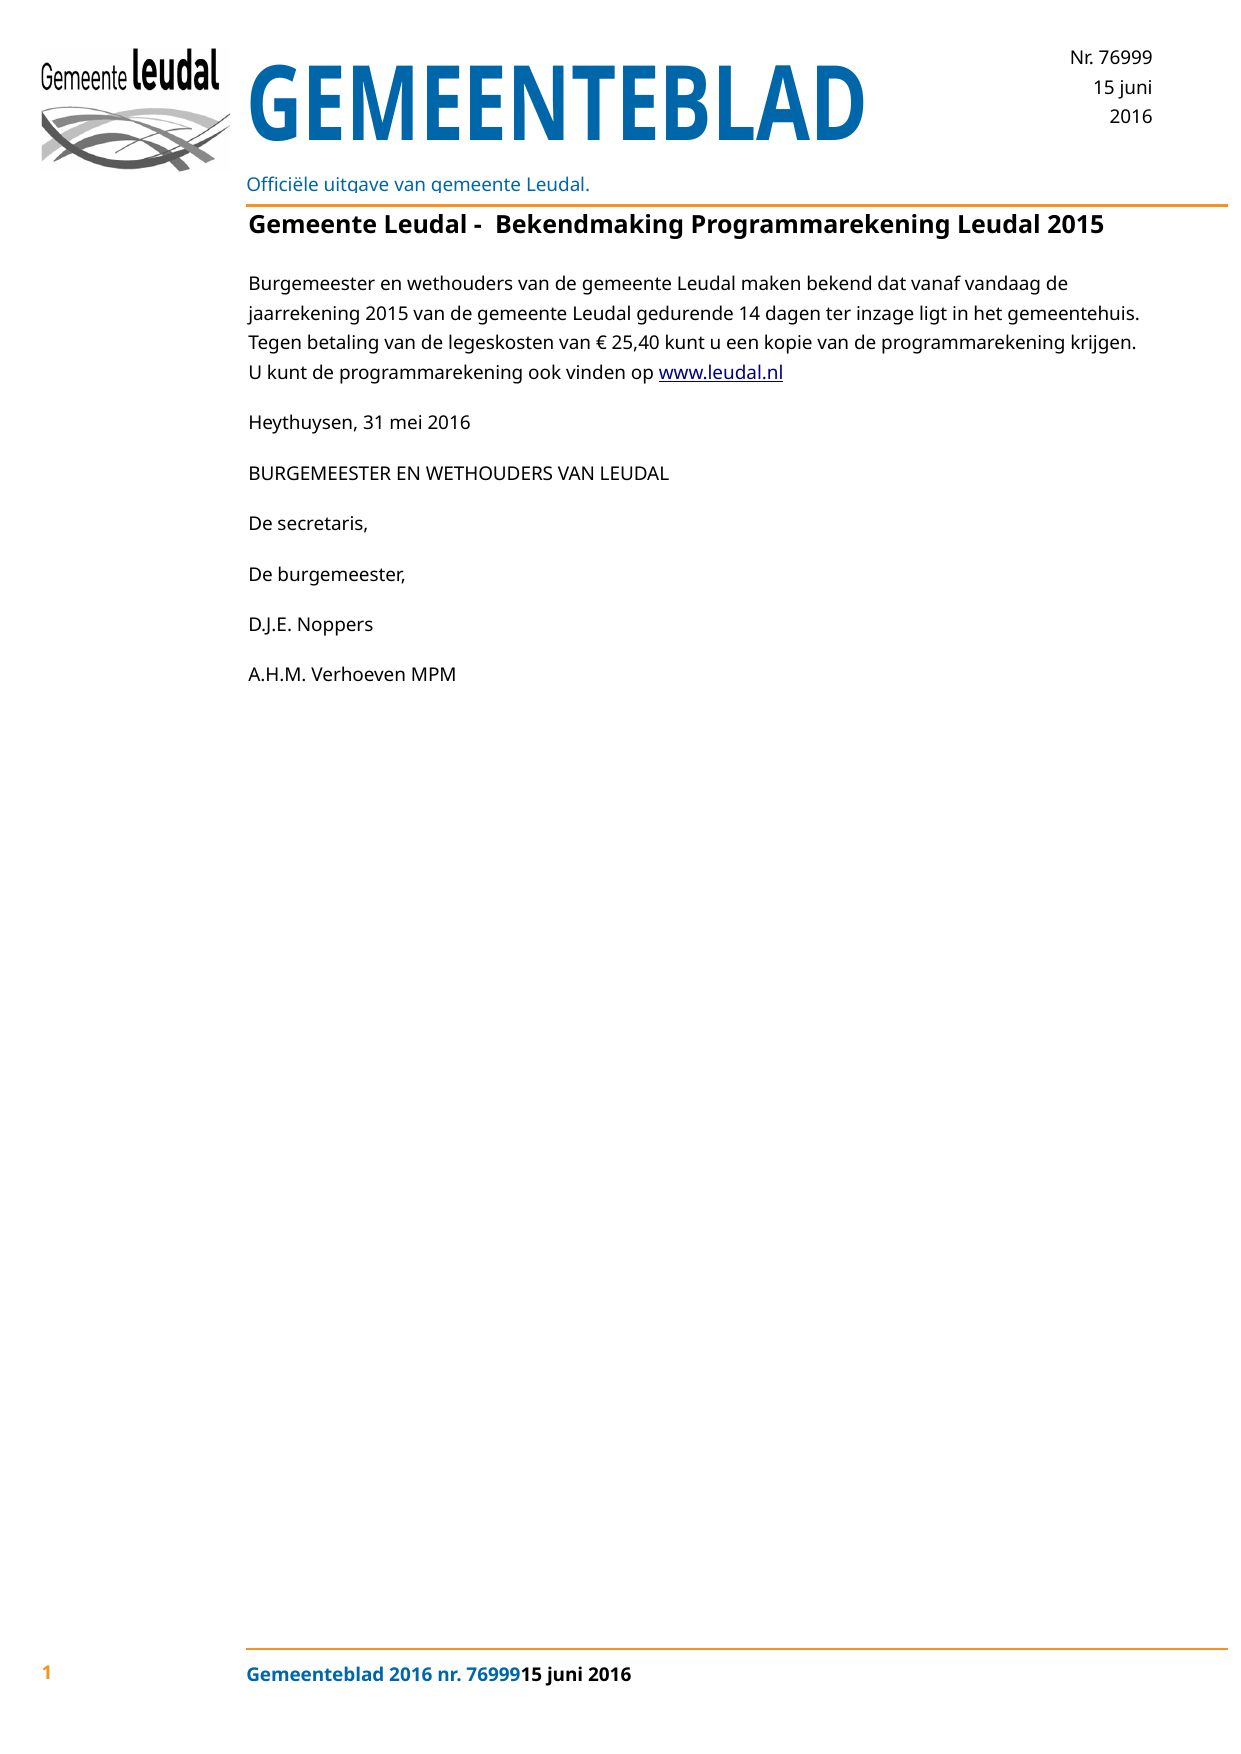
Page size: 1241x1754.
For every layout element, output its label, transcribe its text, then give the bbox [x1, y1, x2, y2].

text D.J.E. Noppers [248, 611, 1152, 637]
text Burgemeester en wethouders van de gemeente Leudal maken bekend dat vanaf vandaag de jaarrekening 2015 van de gemeente Leudal gedurende 14 dagen ter inzage ligt in het gemeentehuis. Tegen betaling van de legeskosten van € 25,40 kunt u een kopie van de programmarekening krijgen. U kunt de programmarekening ook vinden op www.leudal.nl [248, 270, 1152, 385]
text De secretaris, [248, 510, 1152, 536]
picture [41, 47, 231, 172]
text De burgemeester, [248, 561, 1152, 586]
text Heythuysen, 31 mei 2016 [248, 409, 1152, 435]
text A.H.M. Verhoeven MPM [248, 662, 1152, 687]
text Gemeente Leudal - Bekendmaking Programmarekening Leudal 2015 [248, 207, 1152, 241]
text BURGEMEESTER EN WETHOUDERS VAN LEUDAL [248, 460, 1152, 486]
